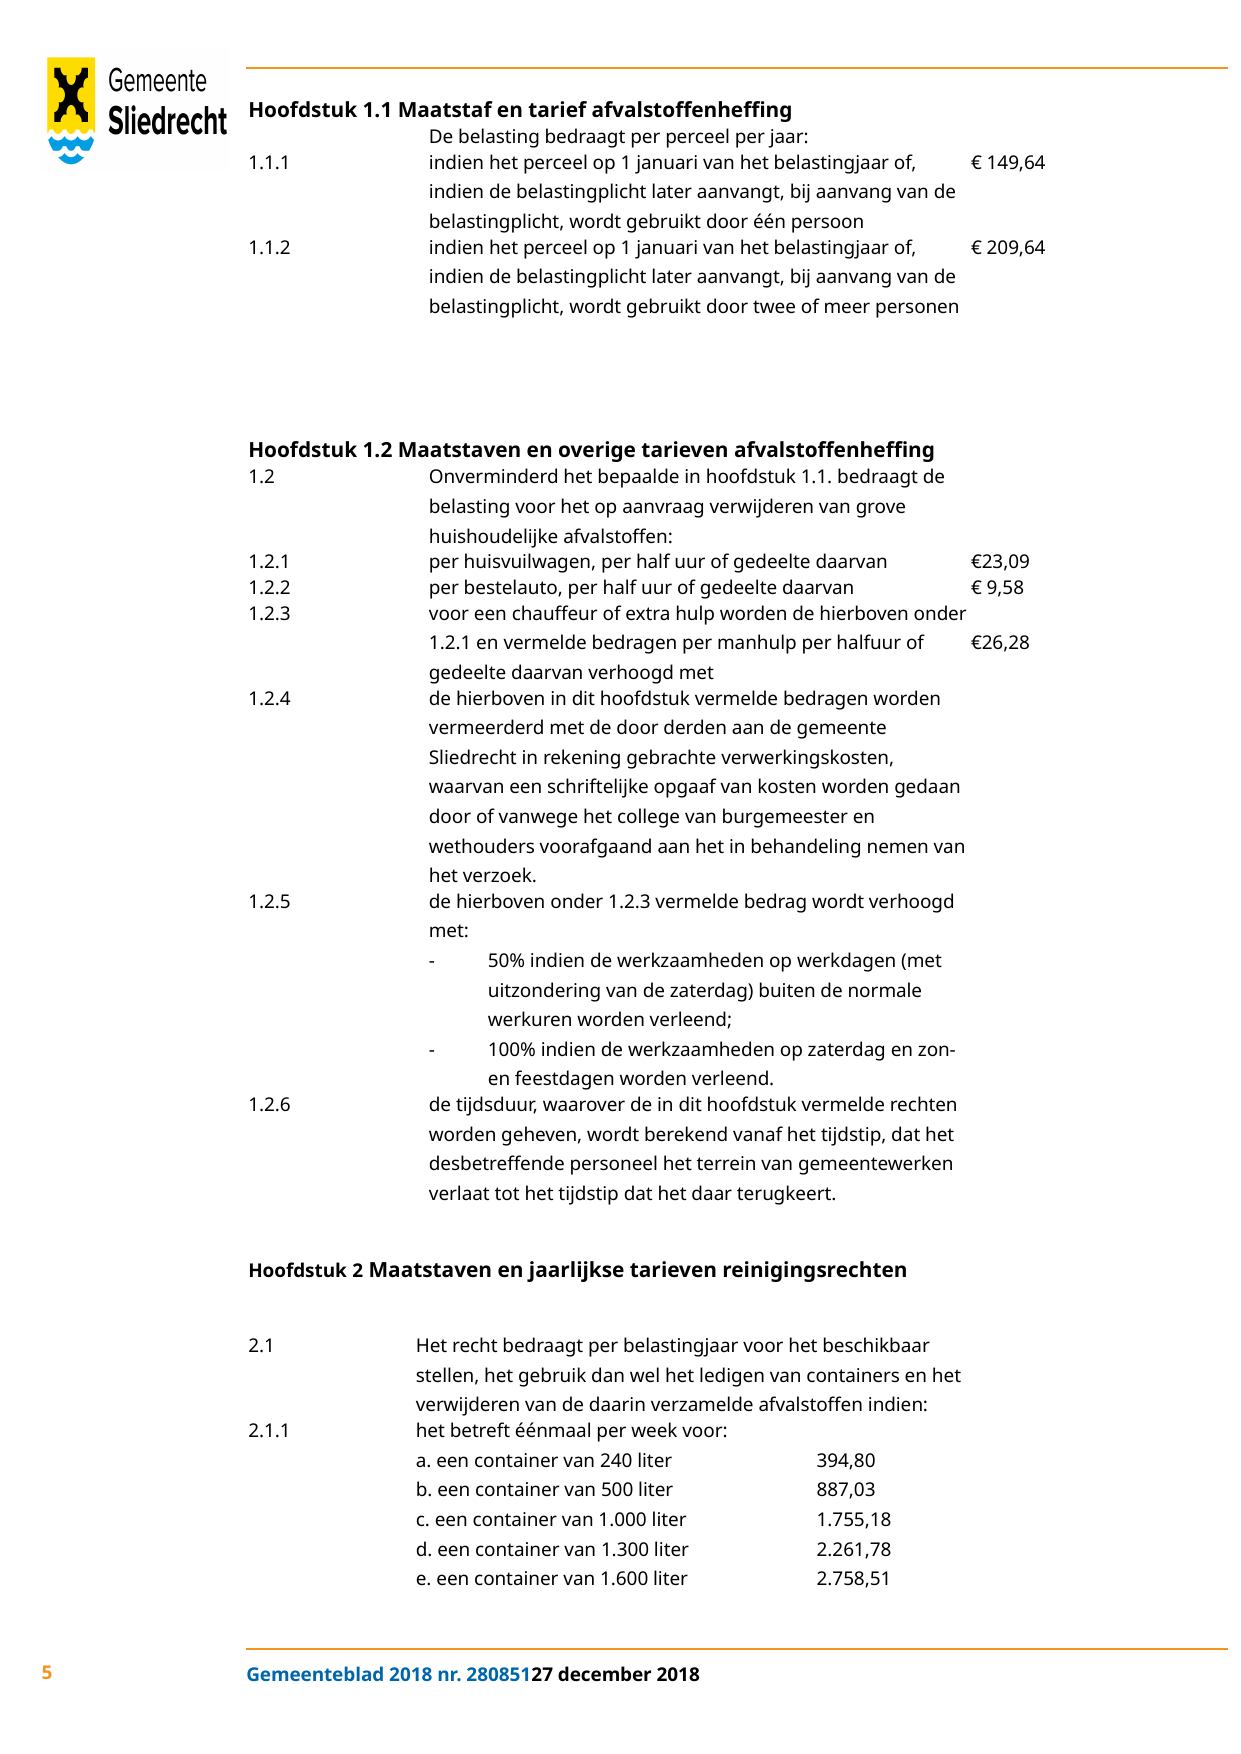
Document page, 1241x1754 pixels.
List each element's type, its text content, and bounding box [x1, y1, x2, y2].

table_cell € 149,64 [971, 149, 1152, 234]
table_cell € 209,64 [971, 234, 1152, 319]
table_cell het betreft éénmaal per week voor: a. een container van 240 liter b. een container van 500 liter c. een container van 1.000 liter d. een container van 1.300 liter e. een container van 1.600 liter [416, 1418, 816, 1591]
table_cell [984, 1418, 1152, 1591]
table_cell 1.2.6 [248, 1091, 429, 1206]
table_cell € 9,58 [971, 574, 1152, 600]
table_header [248, 123, 429, 149]
table_cell de hierboven in dit hoofdstuk vermelde bedragen worden vermeerderd met de door derden aan de gemeente Sliedrecht in rekening gebrachte verwerkingskosten, waarvan een schriftelijke opgaaf van kosten worden gedaan door of vanwege het college van burgemeester en wethouders voorafgaand aan het in behandeling nemen van het verzoek. [429, 685, 971, 888]
table_cell [971, 685, 1152, 888]
table_header Onverminderd het bepaalde in hoofdstuk 1.1. bedraagt de belasting voor het op aanvraag verwijderen van grove huishoudelijke afvalstoffen: [429, 464, 971, 548]
table_header 1.2 [248, 464, 429, 548]
table_cell per huisvuilwagen, per half uur of gedeelte daarvan [429, 549, 971, 574]
table_header Het recht bedraagt per belastingjaar voor het beschikbaar stellen, het gebruik dan wel het ledigen van containers en het verwijderen van de daarin verzamelde afvalstoffen indien: [416, 1333, 984, 1417]
table_cell €26,28 [971, 600, 1152, 685]
table_cell 1.2.5 [248, 888, 429, 1091]
table_cell de tijdsduur, waarover de in dit hoofdstuk vermelde rechten worden geheven, wordt berekend vanaf het tijdstip, dat het desbetreffende personeel het terrein van gemeentewerken verlaat tot het tijdstip dat het daar terugkeert. [429, 1091, 971, 1206]
table_cell 1.2.3 [248, 600, 429, 685]
text Hoofdstuk 1.2 Maatstaven en overige tarieven afvalstoffenheffing [248, 435, 1152, 463]
table_cell €23,09 [971, 549, 1152, 574]
table_cell 1.2.2 [248, 574, 429, 600]
table_header [984, 1333, 1152, 1417]
text Hoofdstuk 1.1 Maatstaf en tarief afvalstoffenheffing [248, 95, 1152, 123]
table_cell 2.1.1 [248, 1418, 416, 1591]
table_header [971, 123, 1152, 149]
table_cell 1.1.2 [248, 234, 429, 319]
table_header 2.1 [248, 1333, 416, 1417]
table_cell 1.1.1 [248, 149, 429, 234]
table_cell per bestelauto, per half uur of gedeelte daarvan [429, 574, 971, 600]
table_header De belasting bedraagt per perceel per jaar: [429, 123, 971, 149]
picture [41, 47, 231, 172]
table_cell 1.2.1 [248, 549, 429, 574]
table_cell indien het perceel op 1 januari van het belastingjaar of, indien de belastingplicht later aanvangt, bij aanvang van de belastingplicht, wordt gebruikt door twee of meer personen [429, 234, 971, 319]
table_cell indien het perceel op 1 januari van het belastingjaar of, indien de belastingplicht later aanvangt, bij aanvang van de belastingplicht, wordt gebruikt door één persoon [429, 149, 971, 234]
text Hoofdstuk 2 Maatstaven en jaarlijkse tarieven reinigingsrechten [248, 1255, 1152, 1283]
table_cell [971, 1091, 1152, 1206]
table_cell 394,80 887,03 1.755,18 2.261,78 2.758,51 [816, 1418, 984, 1591]
table_cell [971, 888, 1152, 1091]
table_header [971, 464, 1152, 548]
table_cell 1.2.4 [248, 685, 429, 888]
table_cell voor een chauffeur of extra hulp worden de hierboven onder 1.2.1 en vermelde bedragen per manhulp per halfuur of gedeelte daarvan verhoogd met [429, 600, 971, 685]
table_cell de hierboven onder 1.2.3 vermelde bedrag wordt verhoogd met: 50% indien de werkzaamheden op werkdagen (met uitzondering van de zaterdag) buiten de normale werkuren worden verleend; 100% indien de werkzaamheden op zaterdag en zon- en feestdagen worden verleend. [429, 888, 971, 1091]
